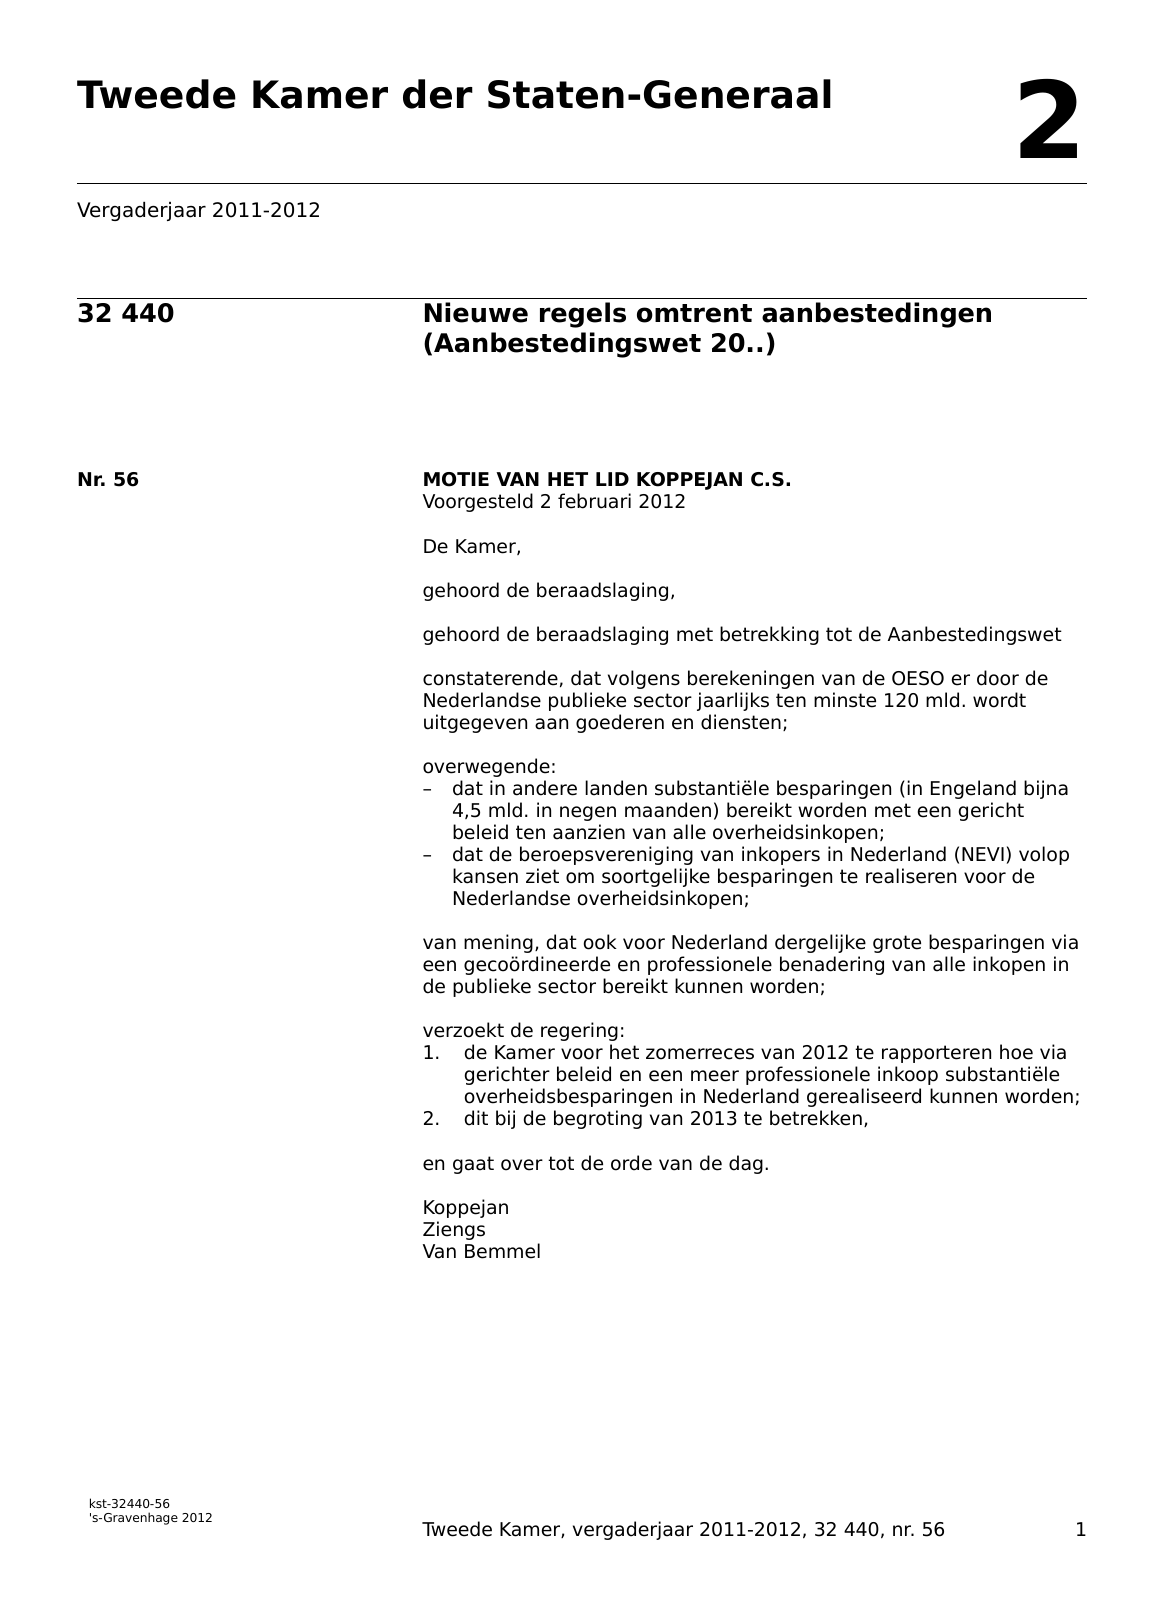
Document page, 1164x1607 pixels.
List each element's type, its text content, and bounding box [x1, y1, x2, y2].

text 's-Gravenhage 2012 [88, 1511, 323, 1525]
text en gaat over tot de orde van de dag. [422, 1152, 1087, 1174]
text Voorgesteld 2 februari 2012 [422, 491, 1087, 513]
text Koppejan [422, 1197, 1087, 1218]
text De Kamer, [422, 536, 1087, 557]
text van mening, dat ook voor Nederland dergelijke grote besparingen via een gecoördineerde en professionele benadering van alle inkopen in de publieke sector bereikt kunnen worden; [422, 932, 1087, 998]
text kst-32440-56 [88, 1497, 323, 1511]
text 2. dit bij de begroting van 2013 te betrekken, [422, 1108, 1087, 1130]
text overwegende: [422, 756, 1087, 778]
text constaterende, dat volgens berekeningen van de OESO er door de Nederlandse publieke sector jaarlijks ten minste 120 mld. wordt uitgegeven aan goederen en diensten; [422, 668, 1087, 734]
subtitle 32 440 Nieuwe regels omtrent aanbestedingen (Aanbestedingswet 20..) [77, 299, 1087, 358]
table_cell Vergaderjaar 2011-2012 [77, 184, 1087, 298]
table_header 2 [886, 59, 1087, 183]
subtitle Nr. 56 MOTIE VAN HET LID KOPPEJAN C.S. [77, 469, 1087, 491]
text Van Bemmel [422, 1241, 1087, 1262]
text – dat de beroepsvereniging van inkopers in Nederland (NEVI) volop kansen ziet om soortgelijke besparingen te realiseren voor de Nederlandse overheidsinkopen; [422, 844, 1087, 910]
text – dat in andere landen substantiële besparingen (in Engeland bijna 4,5 mld. in negen maanden) bereikt worden met een gericht beleid ten aanzien van alle overheidsinkopen; [422, 778, 1087, 844]
text verzoekt de regering: [422, 1020, 1087, 1042]
text gehoord de beraadslaging, [422, 580, 1087, 602]
text 1. de Kamer voor het zomerreces van 2012 te rapporteren hoe via gerichter beleid en een meer professionele inkoop substantiële overheidsbesparingen in Nederland gerealiseerd kunnen worden; [422, 1042, 1087, 1108]
table_header Tweede Kamer der Staten-Generaal [77, 59, 886, 183]
text gehoord de beraadslaging met betrekking tot de Aanbestedingswet [422, 624, 1087, 646]
text Ziengs [422, 1218, 1087, 1241]
